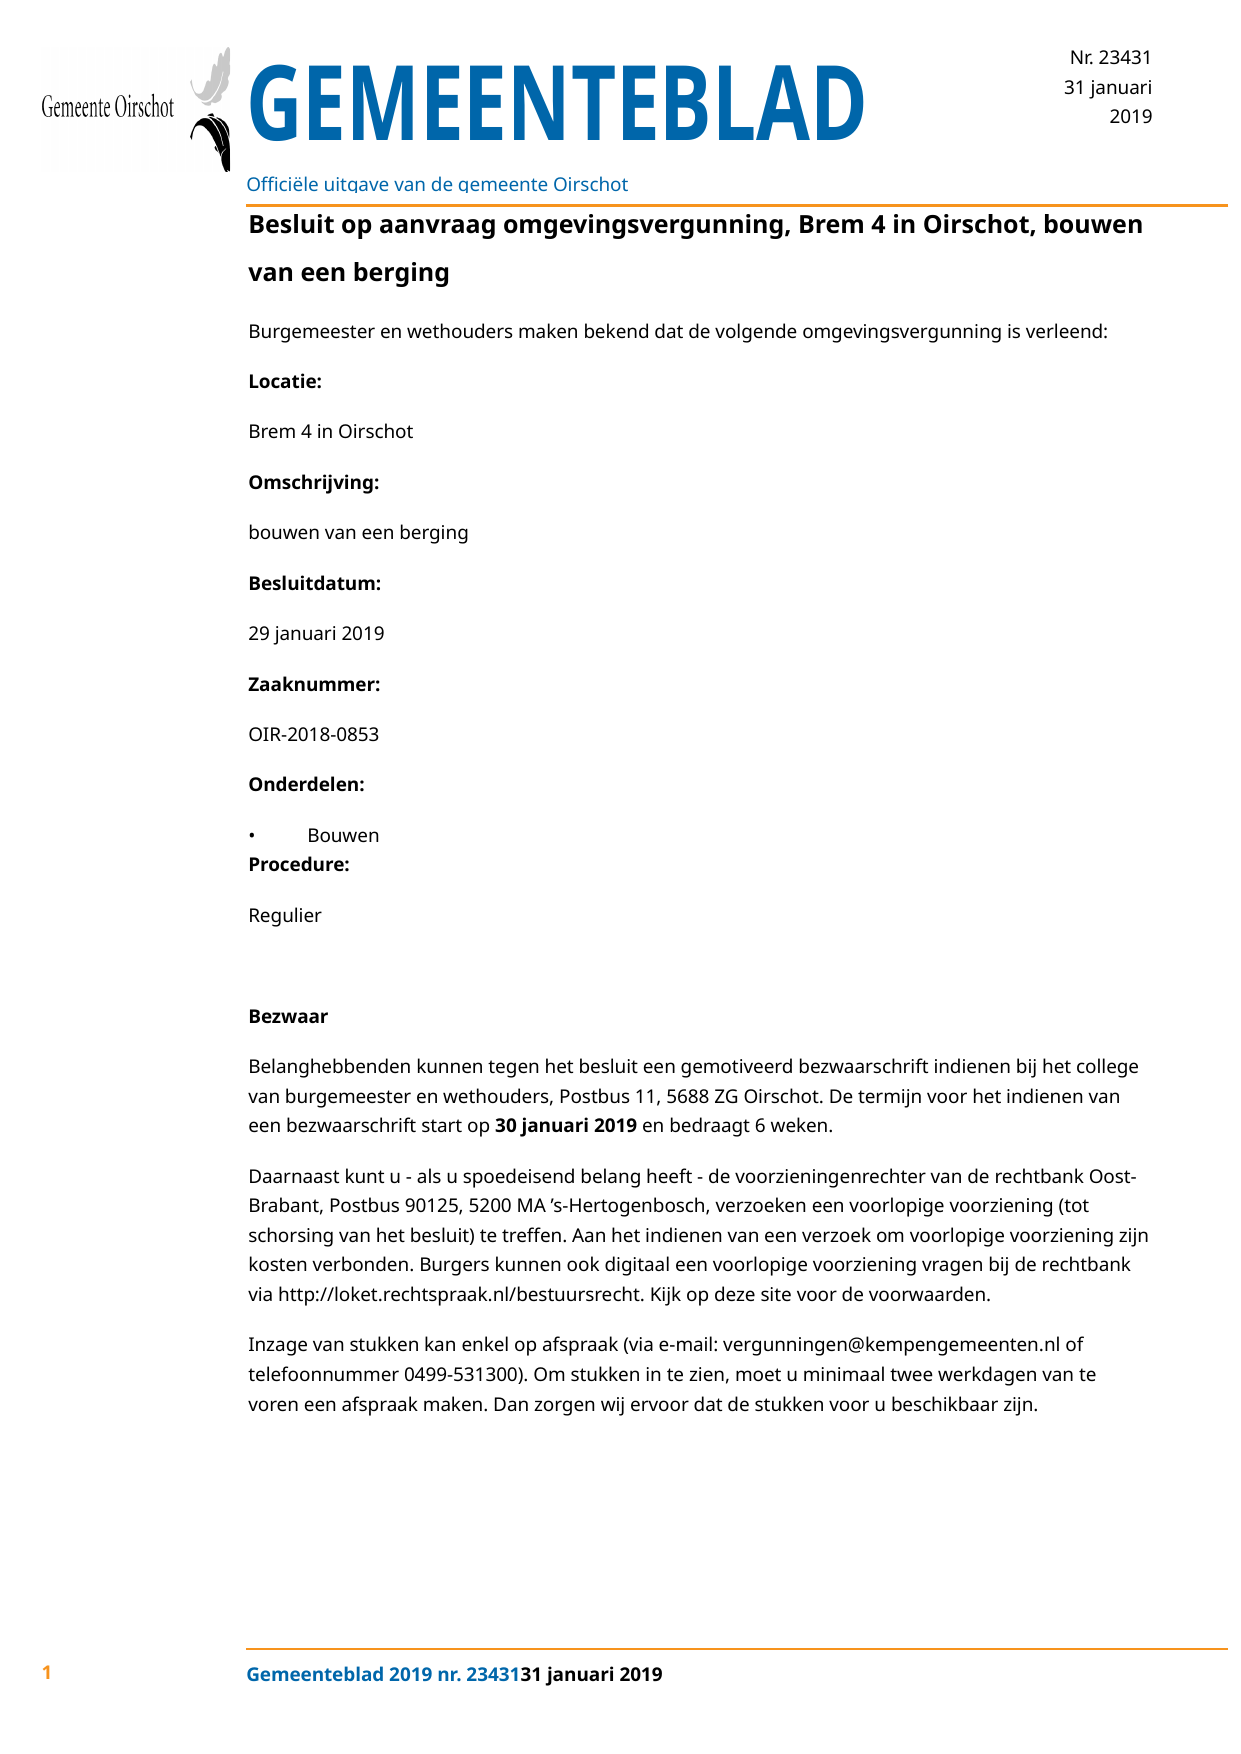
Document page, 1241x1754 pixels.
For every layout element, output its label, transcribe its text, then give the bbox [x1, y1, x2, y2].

text OIR-2018-0853 [248, 721, 1152, 747]
text Procedure: [248, 852, 1152, 877]
picture [41, 47, 231, 172]
text Burgemeester en wethouders maken bekend dat de volgende omgevingsvergunning is verleend: [248, 318, 1152, 344]
text Bezwaar [248, 1003, 1152, 1029]
text Omschrijving: [248, 469, 1152, 495]
text Besluit op aanvraag omgevingsvergunning, Brem 4 in Oirschot, bouwen van een berging [248, 207, 1152, 288]
text Besluitdatum: [248, 570, 1152, 596]
text bouwen van een berging [248, 519, 1152, 545]
text Brem 4 in Oirschot [248, 419, 1152, 444]
text Inzage van stukken kan enkel op afspraak (via e-mail: vergunningen@kempengemeenten.nl of telefoonnummer 0499-531300). Om stukken in te zien, moet u minimaal twee werkdagen van te voren een afspraak maken. Dan zorgen wij ervoor dat de stukken voor u beschikbaar zijn. [248, 1332, 1152, 1417]
text Onderdelen: [248, 772, 1152, 797]
text Belanghebbenden kunnen tegen het besluit een gemotiveerd bezwaarschrift indienen bij het college van burgemeester en wethouders, Postbus 11, 5688 ZG Oirschot. De termijn voor het indienen van een bezwaarschrift start op 30 januari 2019 en bedraagt 6 weken. [248, 1053, 1152, 1138]
list Bouwen [248, 822, 1152, 848]
text Locatie: [248, 368, 1152, 394]
text 29 januari 2019 [248, 620, 1152, 646]
text Regulier [248, 902, 1152, 928]
text Daarnaast kunt u - als u spoedeisend belang heeft - de voorzieningenrechter van de rechtbank Oost-Brabant, Postbus 90125, 5200 MA ’s-Hertogenbosch, verzoeken een voorlopige voorziening (tot schorsing van het besluit) te treffen. Aan het indienen van een verzoek om voorlopige voorziening zijn kosten verbonden. Burgers kunnen ook digitaal een voorlopige voorziening vragen bij de rechtbank via http://loket.rechtspraak.nl/bestuursrecht. Kijk op deze site voor de voorwaarden. [248, 1163, 1152, 1307]
text Zaaknummer: [248, 671, 1152, 697]
